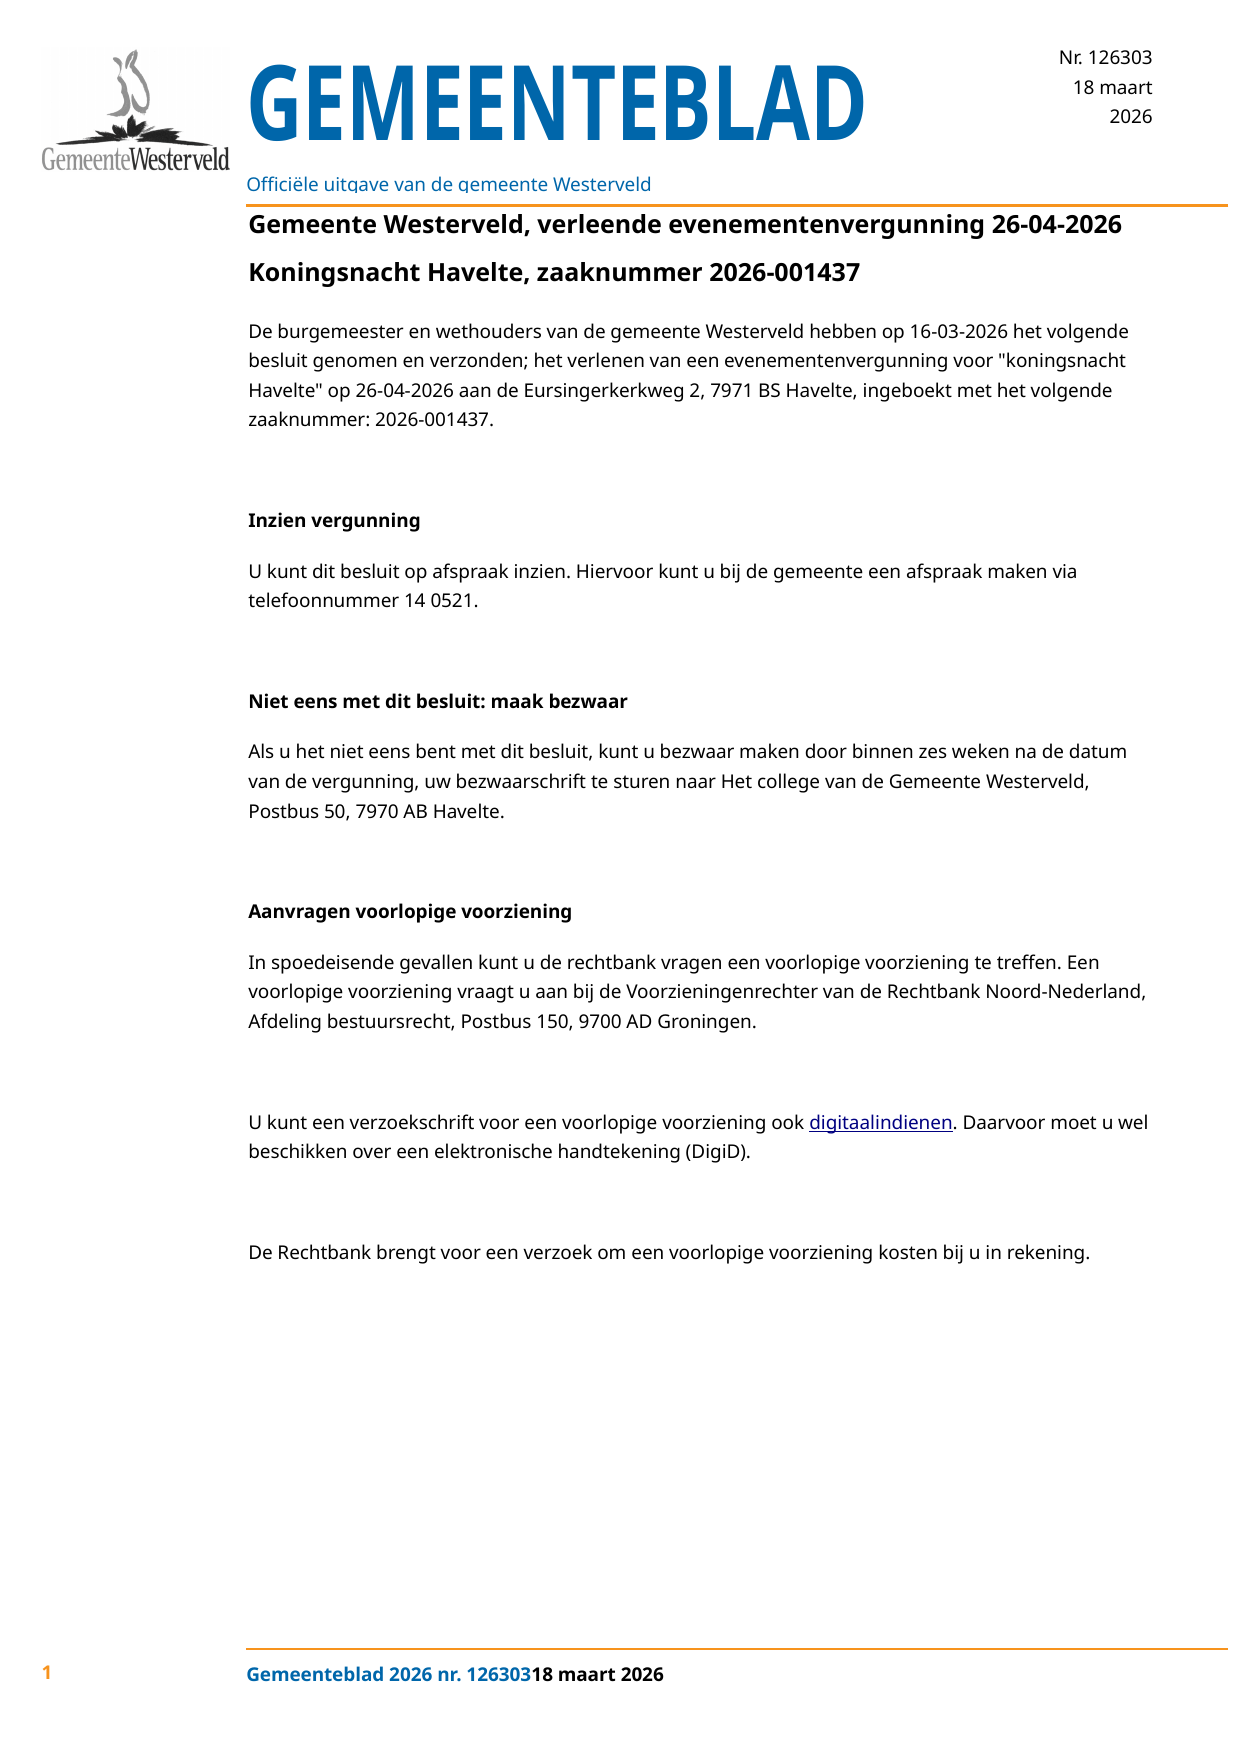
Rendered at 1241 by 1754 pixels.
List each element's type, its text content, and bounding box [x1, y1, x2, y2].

text Inzien vergunning [248, 507, 1152, 533]
text U kunt dit besluit op afspraak inzien. Hiervoor kunt u bij de gemeente een afspraak maken via telefoonnummer 14 0521. [248, 558, 1152, 613]
text In spoedeisende gevallen kunt u de rechtbank vragen een voorlopige voorziening te treffen. Een voorlopige voorziening vraagt u aan bij de Voorzieningenrechter van de Rechtbank Noord-Nederland, Afdeling bestuursrecht, Postbus 150, 9700 AD Groningen. [248, 949, 1152, 1034]
text De burgemeester en wethouders van de gemeente Westerveld hebben op 16-03-2026 het volgende besluit genomen en verzonden; het verlenen van een evenementenvergunning voor "koningsnacht Havelte" op 26-04-2026 aan de Eursingerkerkweg 2, 7971 BS Havelte, ingeboekt met het volgende zaaknummer: 2026-001437. [248, 318, 1152, 432]
text U kunt een verzoekschrift voor een voorlopige voorziening ook digitaalindienen. Daarvoor moet u wel beschikken over een elektronische handtekening (DigiD). [248, 1109, 1152, 1164]
text De Rechtbank brengt voor een verzoek om een voorlopige voorziening kosten bij u in rekening. [248, 1239, 1152, 1265]
text Aanvragen voorlopige voorziening [248, 899, 1152, 924]
text Als u het niet eens bent met dit besluit, kunt u bezwaar maken door binnen zes weken na de datum van de vergunning, uw bezwaarschrift te sturen naar Het college van de Gemeente Westerveld, Postbus 50, 7970 AB Havelte. [248, 739, 1152, 824]
picture [41, 47, 231, 172]
text Gemeente Westerveld, verleende evenementenvergunning 26-04-2026 Koningsnacht Havelte, zaaknummer 2026-001437 [248, 207, 1152, 288]
text Niet eens met dit besluit: maak bezwaar [248, 688, 1152, 714]
